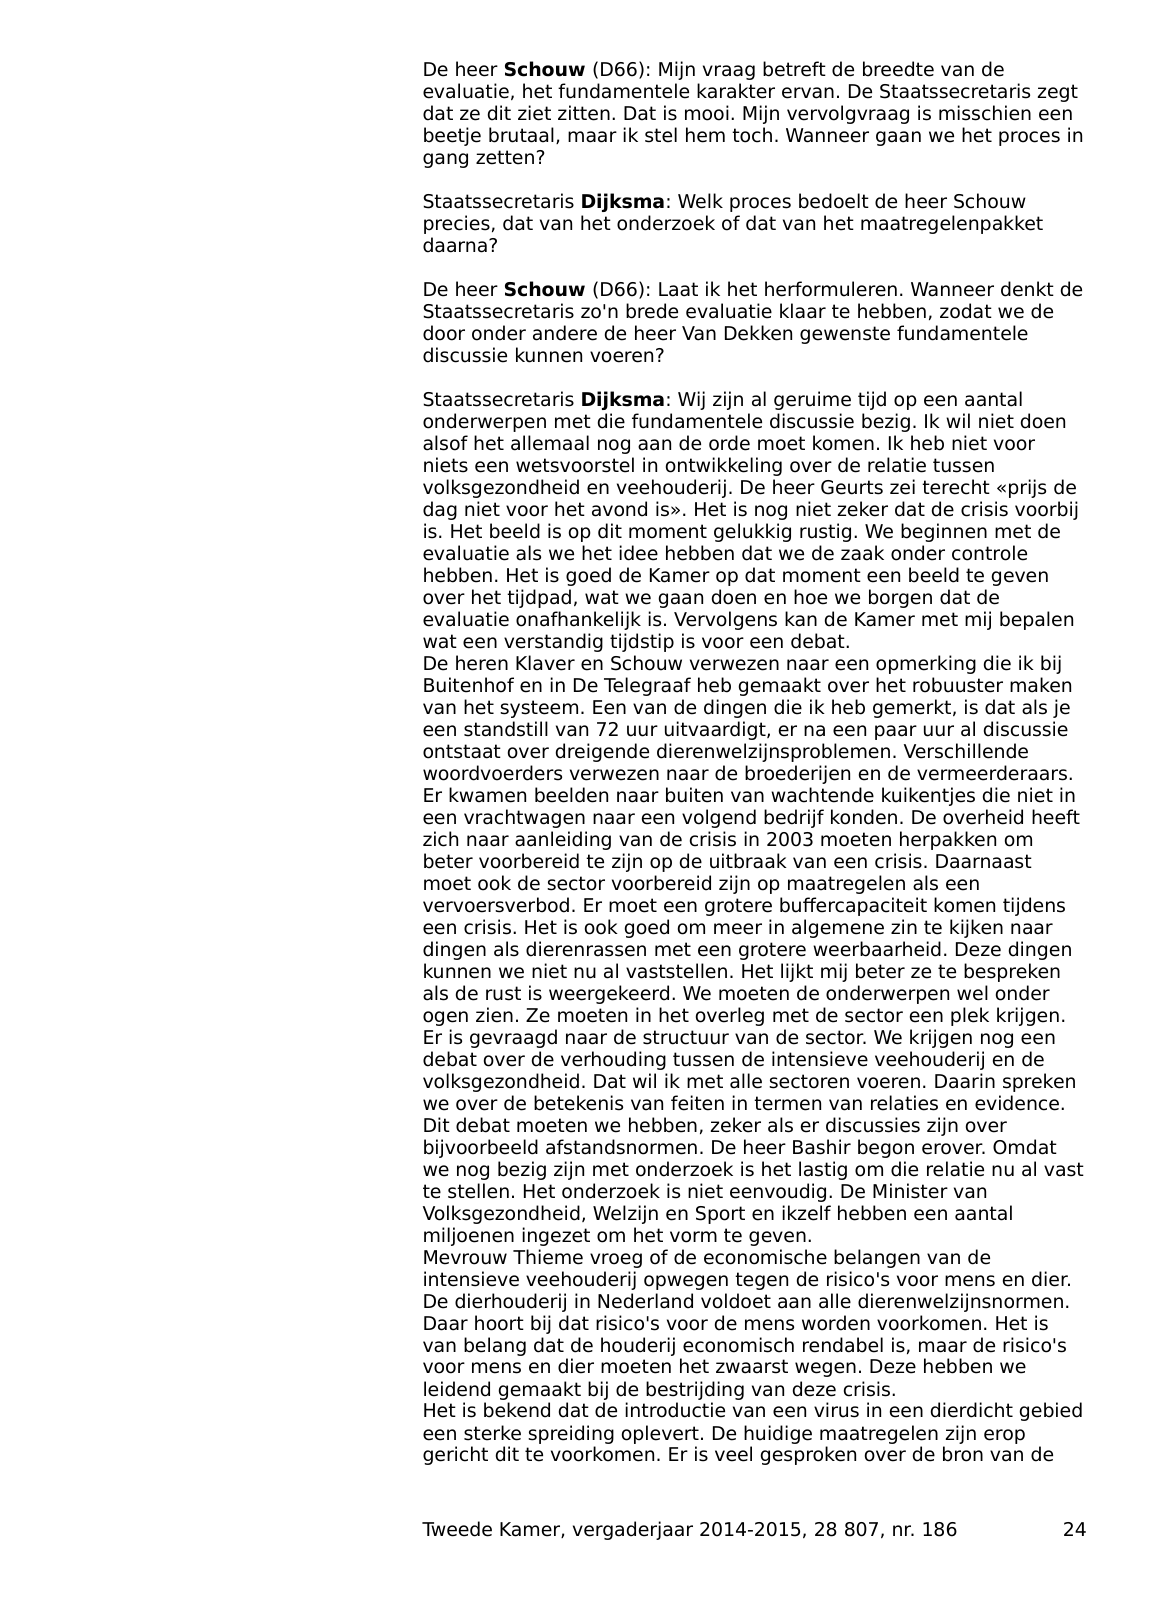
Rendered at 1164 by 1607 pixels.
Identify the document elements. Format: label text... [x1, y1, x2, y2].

text Staatssecretaris Dijksma: Wij zijn al geruime tijd op een aantal onderwerpen met die fundamentele discussie bezig. Ik wil niet doen alsof het allemaal nog aan de orde moet komen. Ik heb niet voor niets een wetsvoorstel in ontwikkeling over de relatie tussen volksgezondheid en veehouderij. De heer Geurts zei terecht «prijs de dag niet voor het avond is». Het is nog niet zeker dat de crisis voorbij is. Het beeld is op dit moment gelukkig rustig. We beginnen met de evaluatie als we het idee hebben dat we de zaak onder controle hebben. Het is goed de Kamer op dat moment een beeld te geven over het tijdpad, wat we gaan doen en hoe we borgen dat de evaluatie onafhankelijk is. Vervolgens kan de Kamer met mij bepalen wat een verstandig tijdstip is voor een debat. [422, 389, 1087, 653]
text Mevrouw Thieme vroeg of de economische belangen van de intensieve veehouderij opwegen tegen de risico's voor mens en dier. De dierhouderij in Nederland voldoet aan alle dierenwelzijnsnormen. Daar hoort bij dat risico's voor de mens worden voorkomen. Het is van belang dat de houderij economisch rendabel is, maar de risico's voor mens en dier moeten het zwaarst wegen. Deze hebben we leidend gemaakt bij de bestrijding van deze crisis. [422, 1247, 1087, 1400]
text Er is gevraagd naar de structuur van de sector. We krijgen nog een debat over de verhouding tussen de intensieve veehouderij en de volksgezondheid. Dat wil ik met alle sectoren voeren. Daarin spreken we over de betekenis van feiten in termen van relaties en evidence. Dit debat moeten we hebben, zeker als er discussies zijn over bijvoorbeeld afstandsnormen. De heer Bashir begon erover. Omdat we nog bezig zijn met onderzoek is het lastig om die relatie nu al vast te stellen. Het onderzoek is niet eenvoudig. De Minister van Volksgezondheid, Welzijn en Sport en ikzelf hebben een aantal miljoenen ingezet om het vorm te geven. [422, 1027, 1087, 1247]
text Staatssecretaris Dijksma: Welk proces bedoelt de heer Schouw precies, dat van het onderzoek of dat van het maatregelenpakket daarna? [422, 191, 1087, 257]
text De heer Schouw (D66): Mijn vraag betreft de breedte van de evaluatie, het fundamentele karakter ervan. De Staatssecretaris zegt dat ze dit ziet zitten. Dat is mooi. Mijn vervolgvraag is misschien een beetje brutaal, maar ik stel hem toch. Wanneer gaan we het proces in gang zetten? [422, 59, 1087, 169]
text Het is bekend dat de introductie van een virus in een dierdicht gebied een sterke spreiding oplevert. De huidige maatregelen zijn erop gericht dit te voorkomen. Er is veel gesproken over de bron van de [422, 1400, 1087, 1466]
text De heer Schouw (D66): Laat ik het herformuleren. Wanneer denkt de Staatssecretaris zo'n brede evaluatie klaar te hebben, zodat we de door onder andere de heer Van Dekken gewenste fundamentele discussie kunnen voeren? [422, 279, 1087, 367]
text De heren Klaver en Schouw verwezen naar een opmerking die ik bij Buitenhof en in De Telegraaf heb gemaakt over het robuuster maken van het systeem. Een van de dingen die ik heb gemerkt, is dat als je een standstill van 72 uur uitvaardigt, er na een paar uur al discussie ontstaat over dreigende dierenwelzijnsproblemen. Verschillende woordvoerders verwezen naar de broederijen en de vermeerderaars. Er kwamen beelden naar buiten van wachtende kuikentjes die niet in een vrachtwagen naar een volgend bedrijf konden. De overheid heeft zich naar aanleiding van de crisis in 2003 moeten herpakken om beter voorbereid te zijn op de uitbraak van een crisis. Daarnaast moet ook de sector voorbereid zijn op maatregelen als een vervoersverbod. Er moet een grotere buffercapaciteit komen tijdens een crisis. Het is ook goed om meer in algemene zin te kijken naar dingen als dierenrassen met een grotere weerbaarheid. Deze dingen kunnen we niet nu al vaststellen. Het lijkt mij beter ze te bespreken als de rust is weergekeerd. We moeten de onderwerpen wel onder ogen zien. Ze moeten in het overleg met de sector een plek krijgen. [422, 653, 1087, 1027]
